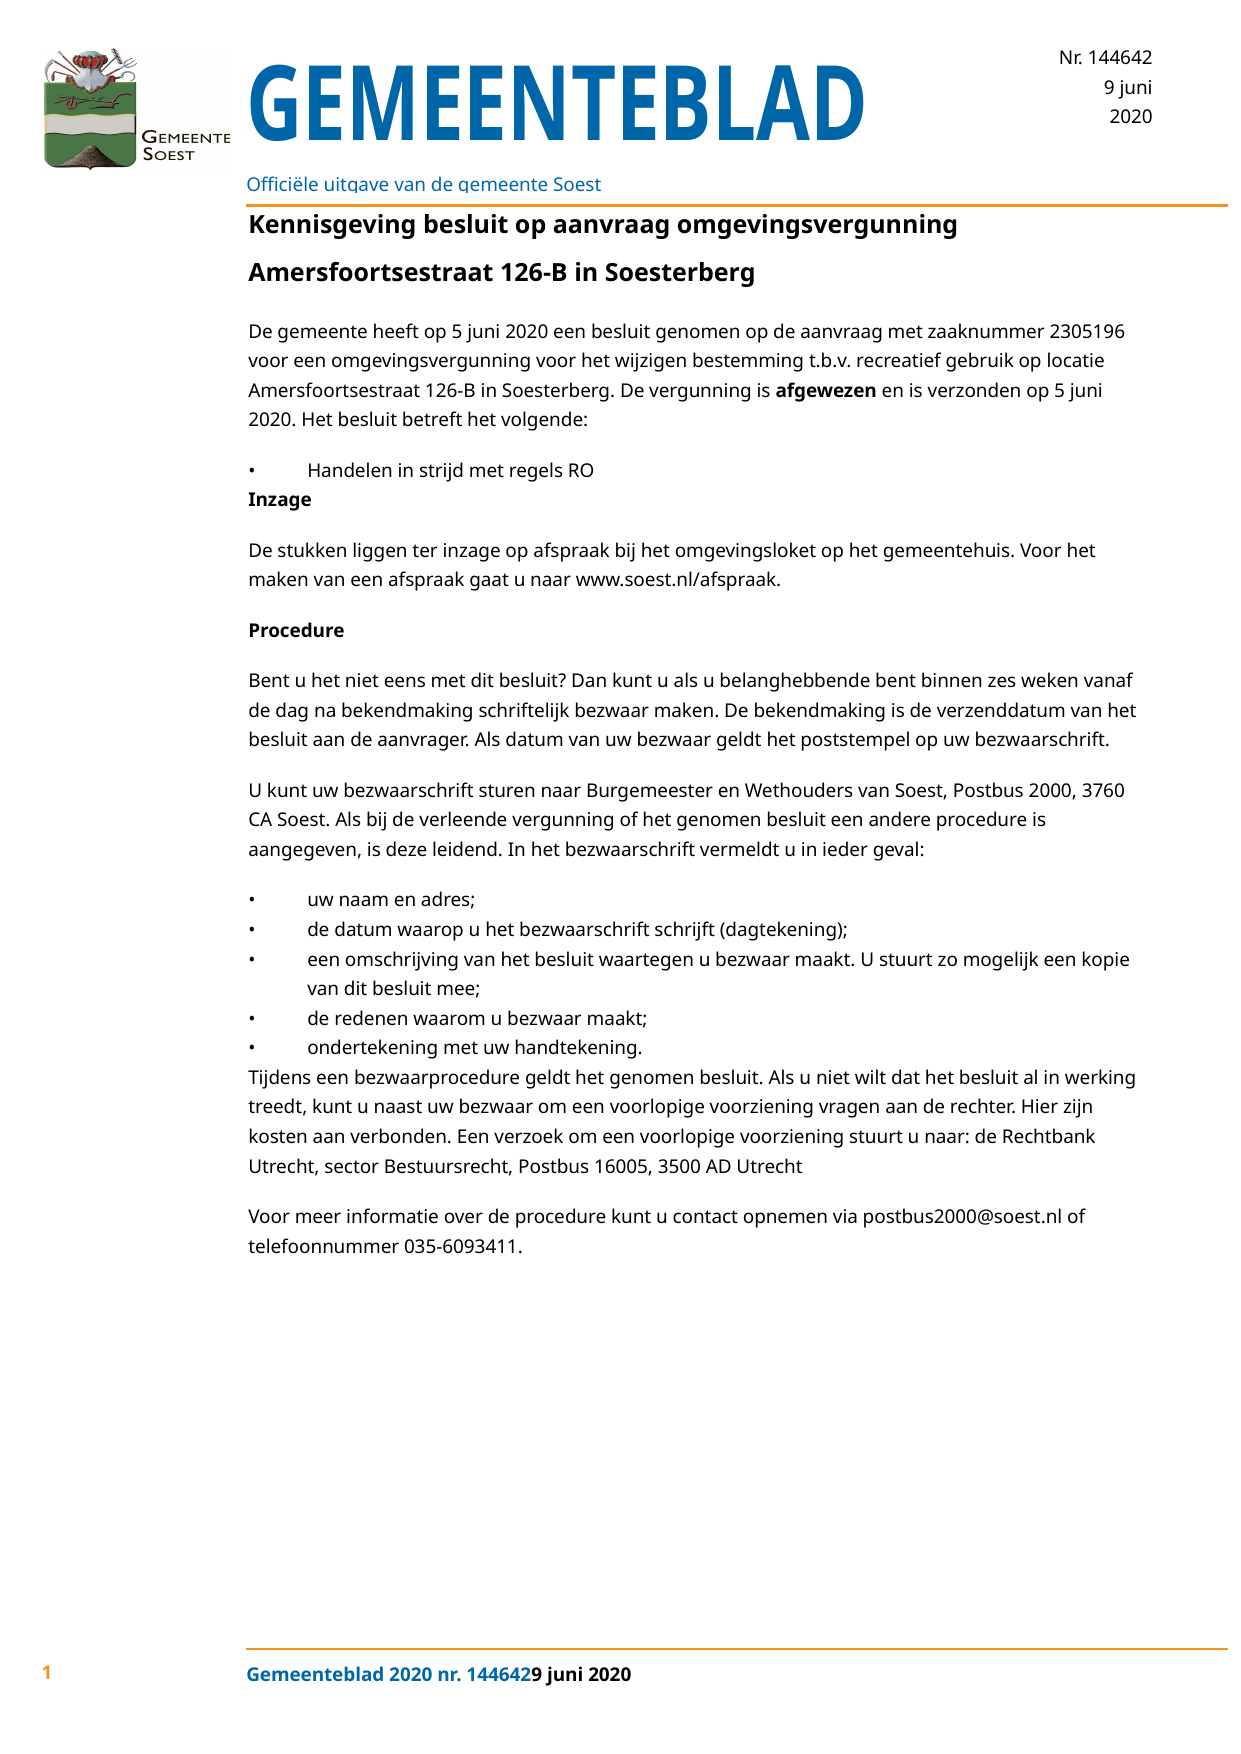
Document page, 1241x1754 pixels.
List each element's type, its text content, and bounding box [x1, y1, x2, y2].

text De stukken liggen ter inzage op afspraak bij het omgevingsloket op het gemeentehuis. Voor het maken van een afspraak gaat u naar www.soest.nl/afspraak. [248, 537, 1152, 592]
text Procedure [248, 617, 1152, 643]
picture [41, 47, 231, 172]
list de datum waarop u het bezwaarschrift schrijft (dagtekening); [248, 916, 1152, 942]
text Kennisgeving besluit op aanvraag omgevingsvergunning Amersfoortsestraat 126-B in Soesterberg [248, 207, 1152, 288]
text Inzage [248, 487, 1152, 512]
text Tijdens een bezwaarprocedure geldt het genomen besluit. Als u niet wilt dat het besluit al in werking treedt, kunt u naast uw bezwaar om een voorlopige voorziening vragen aan de rechter. Hier zijn kosten aan verbonden. Een verzoek om een voorlopige voorziening stuurt u naar: de Rechtbank Utrecht, sector Bestuursrecht, Postbus 16005, 3500 AD Utrecht [248, 1064, 1152, 1179]
list Handelen in strijd met regels RO [248, 457, 1152, 483]
list uw naam en adres; [248, 887, 1152, 912]
text Bent u het niet eens met dit besluit? Dan kunt u als u belanghebbende bent binnen zes weken vanaf de dag na bekendmaking schriftelijk bezwaar maken. De bekendmaking is de verzenddatum van het besluit aan de aanvrager. Als datum van uw bezwaar geldt het poststempel op uw bezwaarschrift. [248, 667, 1152, 752]
list een omschrijving van het besluit waartegen u bezwaar maakt. U stuurt zo mogelijk een kopie van dit besluit mee; [248, 946, 1152, 1001]
list de redenen waarom u bezwaar maakt; [248, 1005, 1152, 1031]
text De gemeente heeft op 5 juni 2020 een besluit genomen op de aanvraag met zaaknummer 2305196 voor een omgevingsvergunning voor het wijzigen bestemming t.b.v. recreatief gebruik op locatie Amersfoortsestraat 126-B in Soesterberg. De vergunning is afgewezen en is verzonden op 5 juni 2020. Het besluit betreft het volgende: [248, 318, 1152, 432]
list ondertekening met uw handtekening. [248, 1034, 1152, 1060]
text Voor meer informatie over de procedure kunt u contact opnemen via postbus2000@soest.nl of telefoonnummer 035-6093411. [248, 1203, 1152, 1259]
text U kunt uw bezwaarschrift sturen naar Burgemeester en Wethouders van Soest, Postbus 2000, 3760 CA Soest. Als bij de verleende vergunning of het genomen besluit een andere procedure is aangegeven, is deze leidend. In het bezwaarschrift vermeldt u in ieder geval: [248, 777, 1152, 862]
